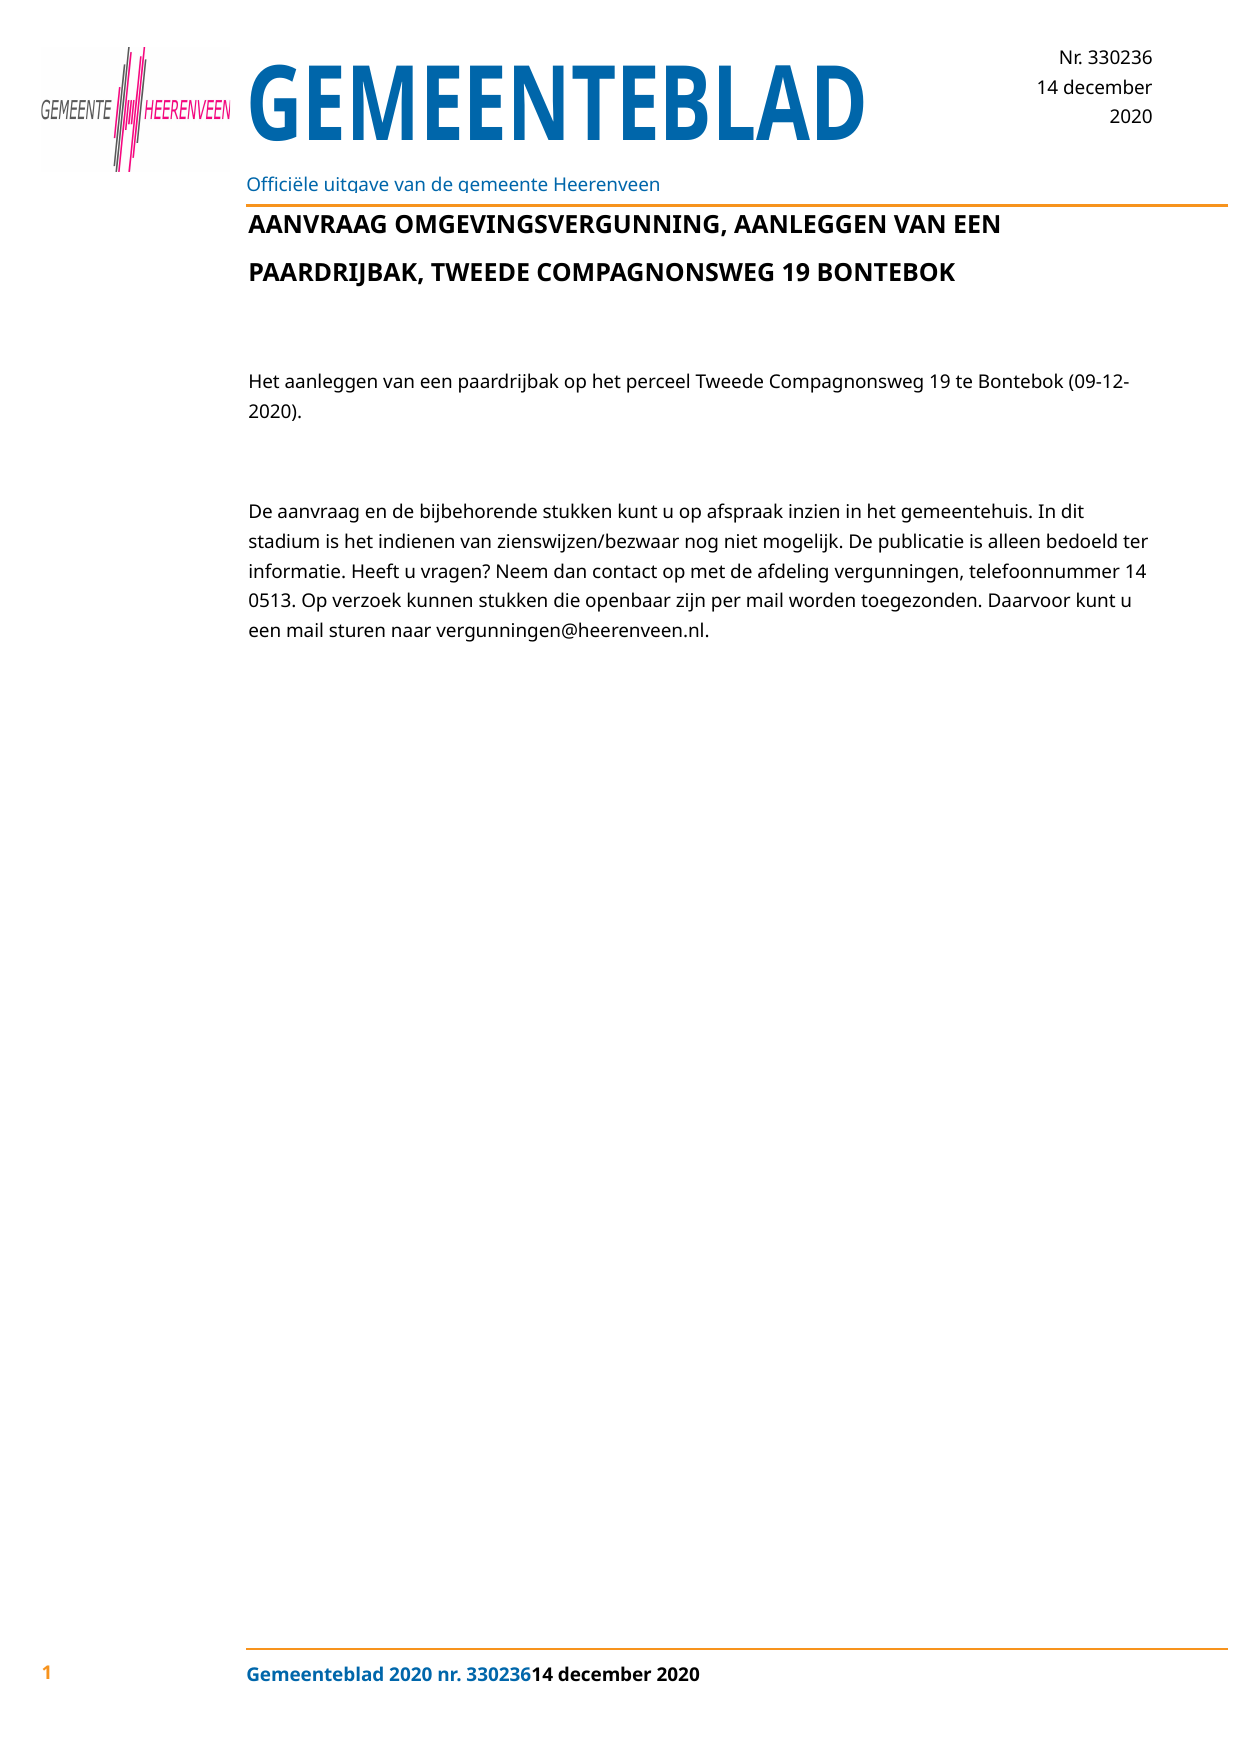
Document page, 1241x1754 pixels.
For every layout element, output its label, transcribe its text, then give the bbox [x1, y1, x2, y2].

picture [41, 47, 231, 172]
text De aanvraag en de bijbehorende stukken kunt u op afspraak inzien in het gemeentehuis. In dit stadium is het indienen van zienswijzen/bezwaar nog niet mogelijk. De publicatie is alleen bedoeld ter informatie. Heeft u vragen? Neem dan contact op met de afdeling vergunningen, telefoonnummer 14 0513. Op verzoek kunnen stukken die openbaar zijn per mail worden toegezonden. Daarvoor kunt u een mail sturen naar vergunningen@heerenveen.nl. [248, 499, 1152, 643]
text Het aanleggen van een paardrijbak op het perceel Tweede Compagnonsweg 19 te Bontebok (09-12-2020). [248, 368, 1152, 424]
text AANVRAAG OMGEVINGSVERGUNNING, AANLEGGEN VAN EEN PAARDRIJBAK, TWEEDE COMPAGNONSWEG 19 BONTEBOK [248, 207, 1152, 288]
